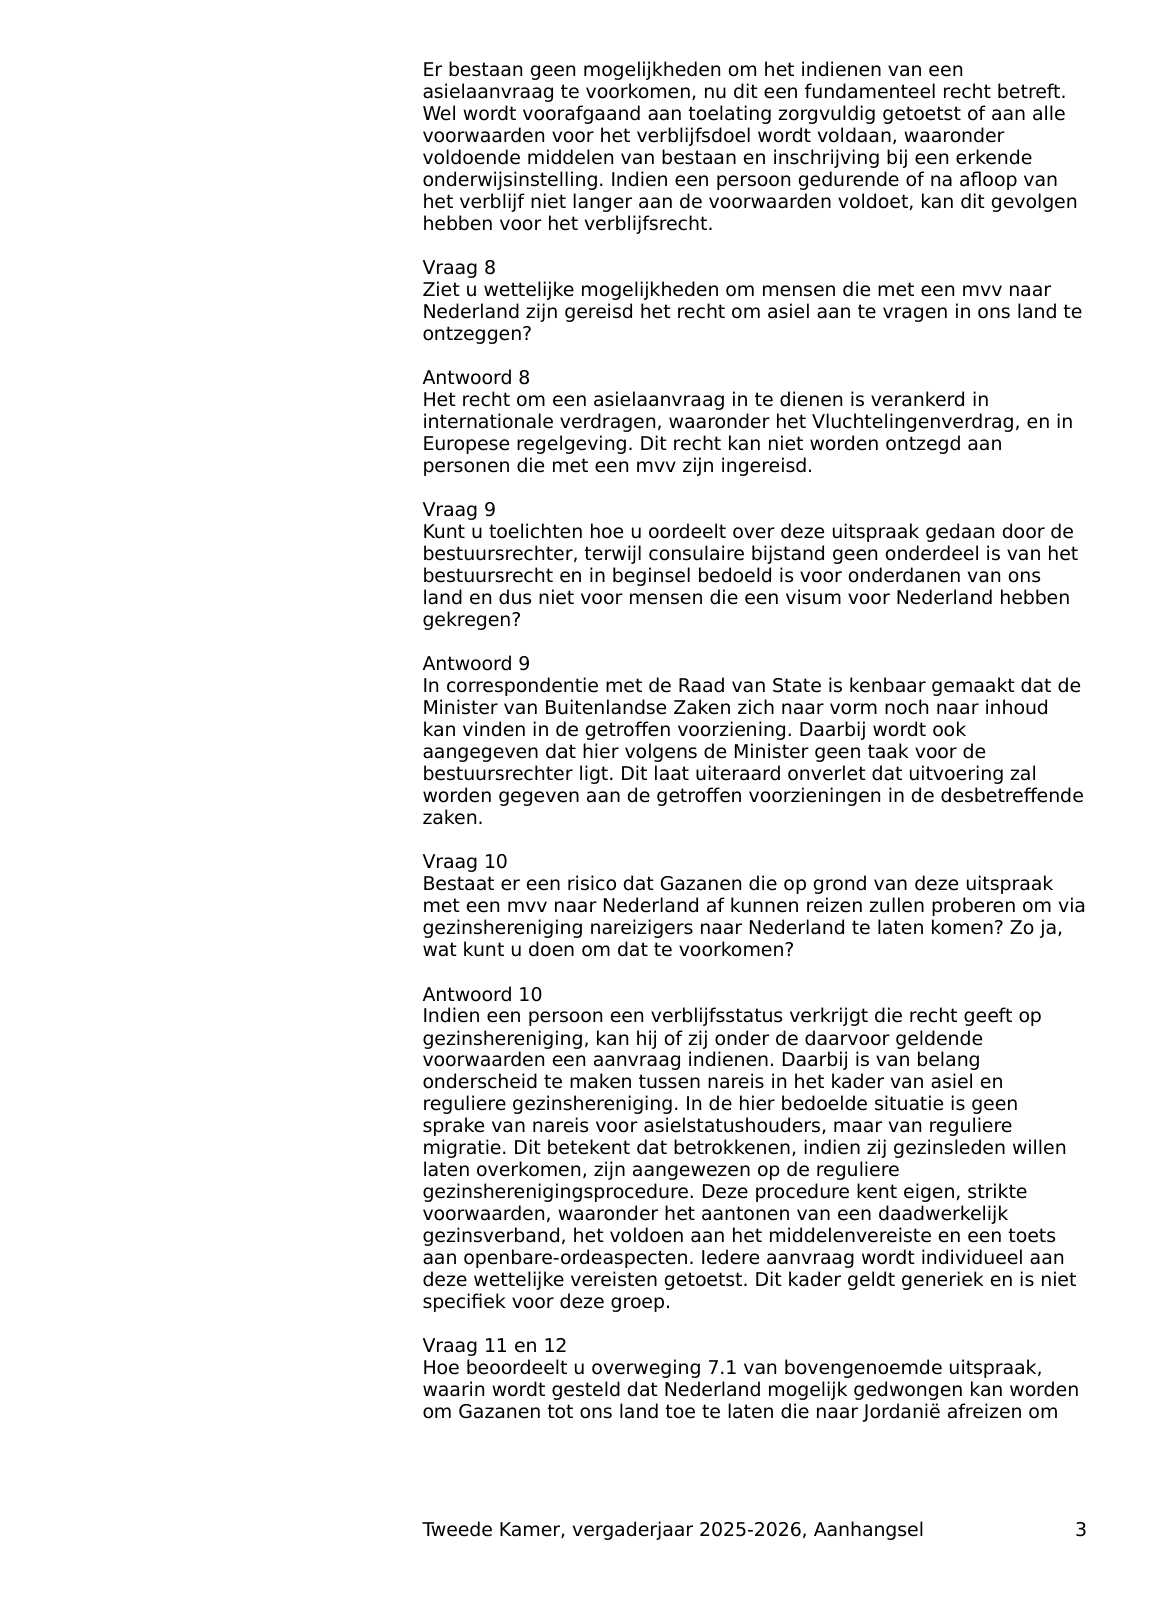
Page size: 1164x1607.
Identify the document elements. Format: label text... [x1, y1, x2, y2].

text In correspondentie met de Raad van State is kenbaar gemaakt dat de Minister van Buitenlandse Zaken zich naar vorm noch naar inhoud kan vinden in de getroffen voorziening. Daarbij wordt ook aangegeven dat hier volgens de Minister geen taak voor de bestuursrechter ligt. Dit laat uiteraard onverlet dat uitvoering zal worden gegeven aan de getroffen voorzieningen in de desbetreffende zaken. [422, 675, 1087, 829]
text Hoe beoordeelt u overweging 7.1 van bovengenoemde uitspraak, waarin wordt gesteld dat Nederland mogelijk gedwongen kan worden om Gazanen tot ons land toe te laten die naar Jordanië afreizen om [422, 1357, 1087, 1423]
text Antwoord 9 [422, 653, 1087, 675]
text Er bestaan geen mogelijkheden om het indienen van een asielaanvraag te voorkomen, nu dit een fundamenteel recht betreft. Wel wordt voorafgaand aan toelating zorgvuldig getoetst of aan alle voorwaarden voor het verblijfsdoel wordt voldaan, waaronder voldoende middelen van bestaan en inschrijving bij een erkende onderwijsinstelling. Indien een persoon gedurende of na afloop van het verblijf niet langer aan de voorwaarden voldoet, kan dit gevolgen hebben voor het verblijfsrecht. [422, 59, 1087, 235]
text Antwoord 10 [422, 983, 1087, 1005]
text Ziet u wettelijke mogelijkheden om mensen die met een mvv naar Nederland zijn gereisd het recht om asiel aan te vragen in ons land te ontzeggen? [422, 279, 1087, 345]
text Bestaat er een risico dat Gazanen die op grond van deze uitspraak met een mvv naar Nederland af kunnen reizen zullen proberen om via gezinshereniging nareizigers naar Nederland te laten komen? Zo ja, wat kunt u doen om dat te voorkomen? [422, 873, 1087, 961]
text Kunt u toelichten hoe u oordeelt over deze uitspraak gedaan door de bestuursrechter, terwijl consulaire bijstand geen onderdeel is van het bestuursrecht en in beginsel bedoeld is voor onderdanen van ons land en dus niet voor mensen die een visum voor Nederland hebben gekregen? [422, 521, 1087, 631]
text Vraag 10 [422, 851, 1087, 873]
text Vraag 8 [422, 257, 1087, 279]
text Vraag 9 [422, 499, 1087, 521]
text Het recht om een asielaanvraag in te dienen is verankerd in internationale verdragen, waaronder het Vluchtelingenverdrag, en in Europese regelgeving. Dit recht kan niet worden ontzegd aan personen die met een mvv zijn ingereisd. [422, 389, 1087, 477]
text Antwoord 8 [422, 367, 1087, 389]
text Indien een persoon een verblijfsstatus verkrijgt die recht geeft op gezinshereniging, kan hij of zij onder de daarvoor geldende voorwaarden een aanvraag indienen. Daarbij is van belang onderscheid te maken tussen nareis in het kader van asiel en reguliere gezinshereniging. In de hier bedoelde situatie is geen sprake van nareis voor asielstatushouders, maar van reguliere migratie. Dit betekent dat betrokkenen, indien zij gezinsleden willen laten overkomen, zijn aangewezen op de reguliere gezinsherenigingsprocedure. Deze procedure kent eigen, strikte voorwaarden, waaronder het aantonen van een daadwerkelijk gezinsverband, het voldoen aan het middelenvereiste en een toets aan openbare-ordeaspecten. Iedere aanvraag wordt individueel aan deze wettelijke vereisten getoetst. Dit kader geldt generiek en is niet specifiek voor deze groep. [422, 1005, 1087, 1313]
text Vraag 11 en 12 [422, 1335, 1087, 1357]
